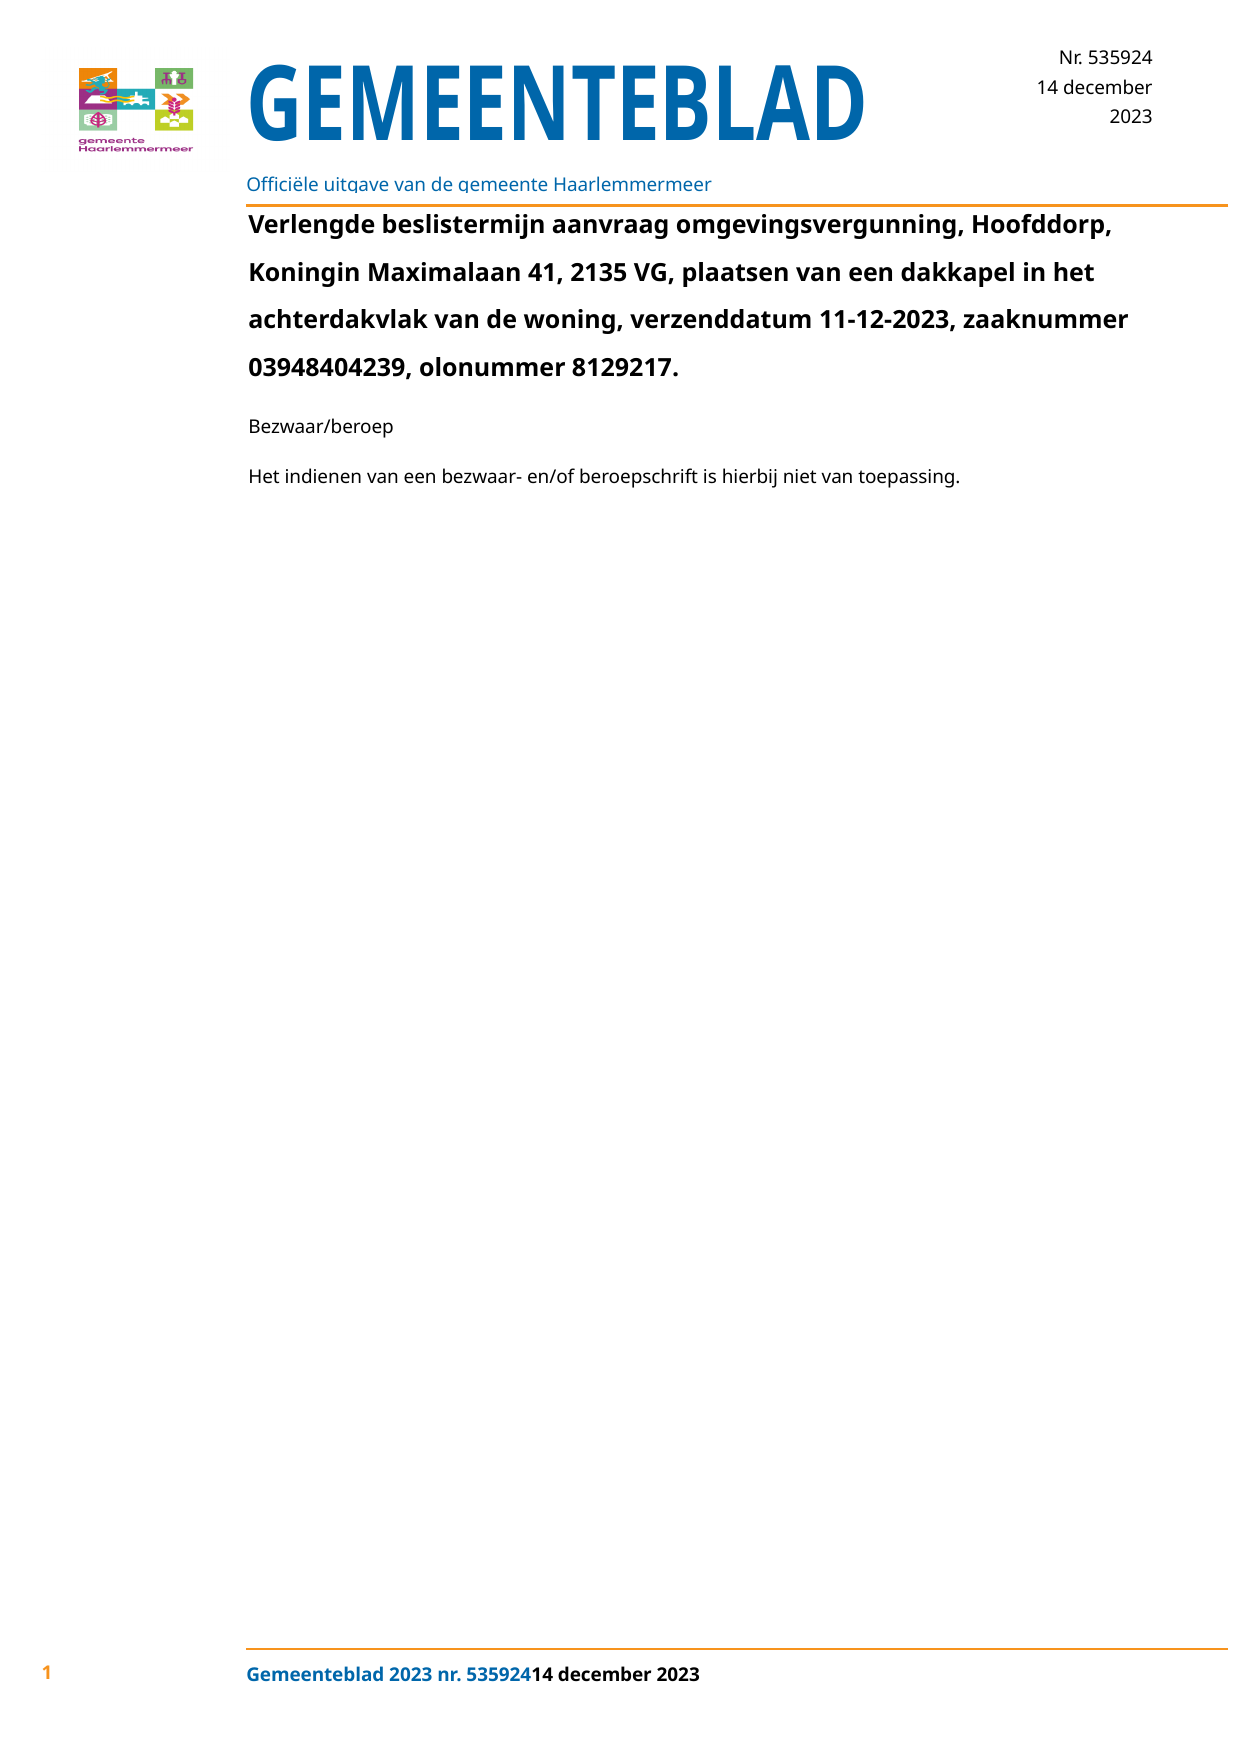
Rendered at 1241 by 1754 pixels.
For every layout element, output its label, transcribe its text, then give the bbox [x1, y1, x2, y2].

text Het indienen van een bezwaar- en/of beroepschrift is hierbij niet van toepassing. [248, 463, 1152, 489]
picture [41, 47, 231, 172]
text Bezwaar/beroep [248, 413, 1152, 439]
text Verlengde beslistermijn aanvraag omgevingsvergunning, Hoofddorp, Koningin Maximalaan 41, 2135 VG, plaatsen van een dakkapel in het achterdakvlak van de woning, verzenddatum 11-12-2023, zaaknummer 03948404239, olonummer 8129217. [248, 207, 1152, 384]
